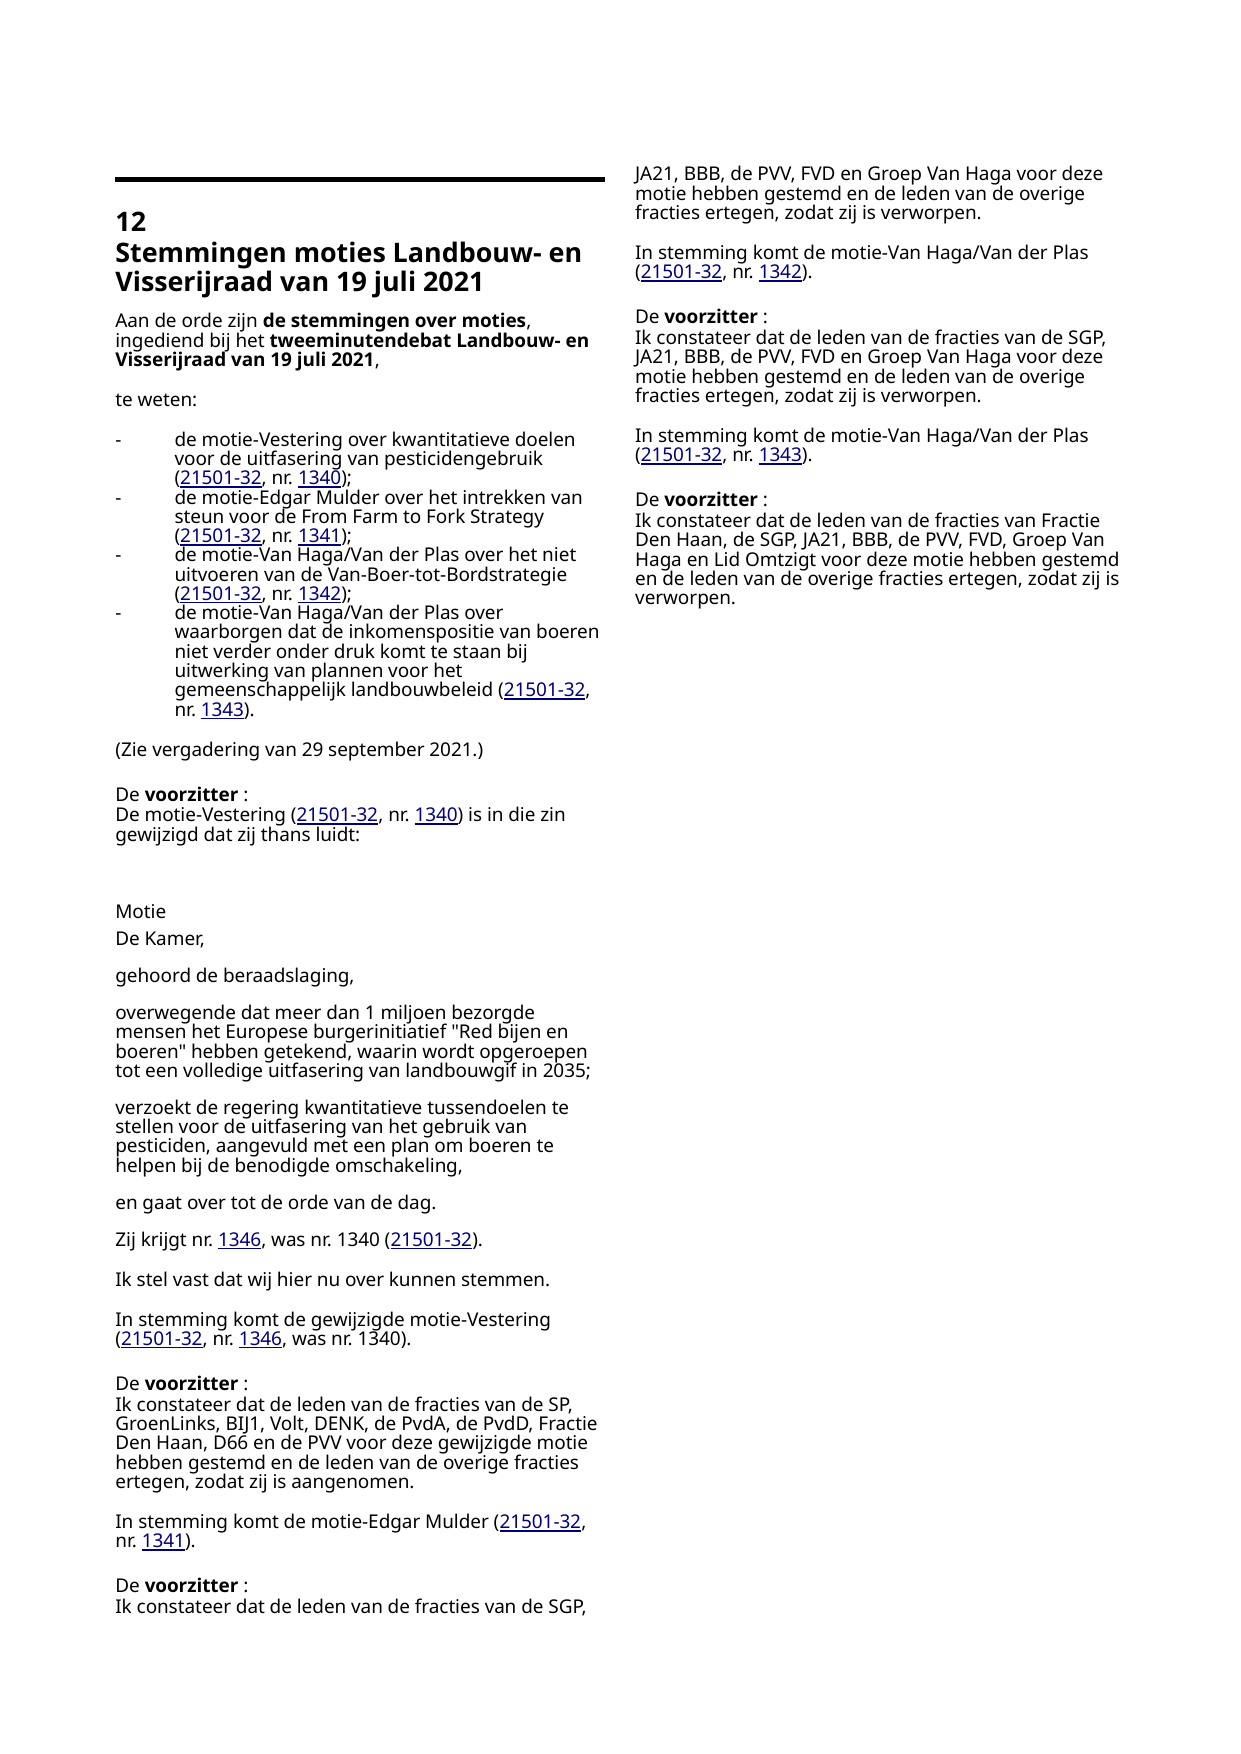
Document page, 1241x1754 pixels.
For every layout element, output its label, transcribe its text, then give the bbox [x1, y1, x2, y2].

text verzoekt de regering kwantitatieve tussendoelen te stellen voor de uitfasering van het gebruik van pesticiden, aangevuld met een plan om boeren te helpen bij de benodigde omschakeling, [115, 1099, 605, 1176]
text De voorzitter : [115, 1370, 605, 1396]
text Ik constateer dat de leden van de fracties van de SGP, [115, 1598, 605, 1617]
list de motie-Edgar Mulder over het intrekken van steun voor de From Farm to Fork Strategy (21501-32, nr. 1341); [115, 489, 605, 546]
text Stemmingen moties Landbouw- en Visserijraad van 19 juli 2021 [115, 239, 605, 312]
text Ik constateer dat de leden van de fracties van de SGP, JA21, BBB, de PVV, FVD en Groep Van Haga voor deze motie hebben gestemd en de leden van de overige fracties ertegen, zodat zij is verworpen. [635, 329, 1125, 406]
text In stemming komt de motie-Van Haga/Van der Plas (21501-32, nr. 1342). [635, 244, 1125, 282]
text In stemming komt de gewijzigde motie-Vestering (21501-32, nr. 1346, was nr. 1340). [115, 1311, 605, 1349]
text 12 [115, 203, 605, 239]
text Aan de orde zijn de stemmingen over moties, ingediend bij het tweeminutendebat Landbouw- en Visserijraad van 19 juli 2021, [115, 312, 605, 370]
text overwegende dat meer dan 1 miljoen bezorgde mensen het Europese burgerinitiatief "Red bijen en boeren" hebben getekend, waarin wordt opgeroepen tot een volledige uitfasering van landbouwgif in 2035; [115, 1004, 605, 1081]
text JA21, BBB, de PVV, FVD en Groep Van Haga voor deze motie hebben gestemd en de leden van de overige fracties ertegen, zodat zij is verworpen. [635, 165, 1125, 223]
text De voorzitter : [635, 486, 1125, 512]
text Zij krijgt nr. 1346, was nr. 1340 (21501-32). [115, 1231, 605, 1250]
text Ik constateer dat de leden van de fracties van Fractie Den Haan, de SGP, JA21, BBB, de PVV, FVD, Groep Van Haga en Lid Omtzigt voor deze motie hebben gestemd en de leden van de overige fracties ertegen, zodat zij is verworpen. [635, 512, 1125, 608]
text (Zie vergadering van 29 september 2021.) [115, 741, 605, 760]
text De voorzitter : [115, 1572, 605, 1598]
text te weten: [115, 391, 605, 410]
text en gaat over tot de orde van de dag. [115, 1194, 605, 1213]
list de motie-Van Haga/Van der Plas over waarborgen dat de inkomenspositie van boeren niet verder onder druk komt te staan bij uitwerking van plannen voor het gemeenschappelijk landbouwbeleid (21501-32, nr. 1343). [115, 604, 605, 720]
list de motie-Vestering over kwantitatieve doelen voor de uitfasering van pesticidengebruik (21501-32, nr. 1340); [115, 431, 605, 489]
text De voorzitter : [635, 303, 1125, 329]
text Ik stel vast dat wij hier nu over kunnen stemmen. [115, 1271, 605, 1290]
text In stemming komt de motie-Edgar Mulder (21501-32, nr. 1341). [115, 1513, 605, 1552]
text De Kamer, [115, 930, 605, 949]
text De voorzitter : [115, 781, 605, 806]
text In stemming komt de motie-Van Haga/Van der Plas (21501-32, nr. 1343). [635, 427, 1125, 466]
text Ik constateer dat de leden van de fracties van de SP, GroenLinks, BIJ1, Volt, DENK, de PvdA, de PvdD, Fractie Den Haan, D66 en de PVV voor deze gewijzigde motie hebben gestemd en de leden van de overige fracties ertegen, zodat zij is aangenomen. [115, 1396, 605, 1492]
text Motie [115, 898, 605, 924]
text De motie-Vestering (21501-32, nr. 1340) is in die zin gewijzigd dat zij thans luidt: [115, 806, 605, 845]
text gehoord de beraadslaging, [115, 967, 605, 986]
list de motie-Van Haga/Van der Plas over het niet uitvoeren van de Van-Boer-tot-Bordstrategie (21501-32, nr. 1342); [115, 546, 605, 604]
